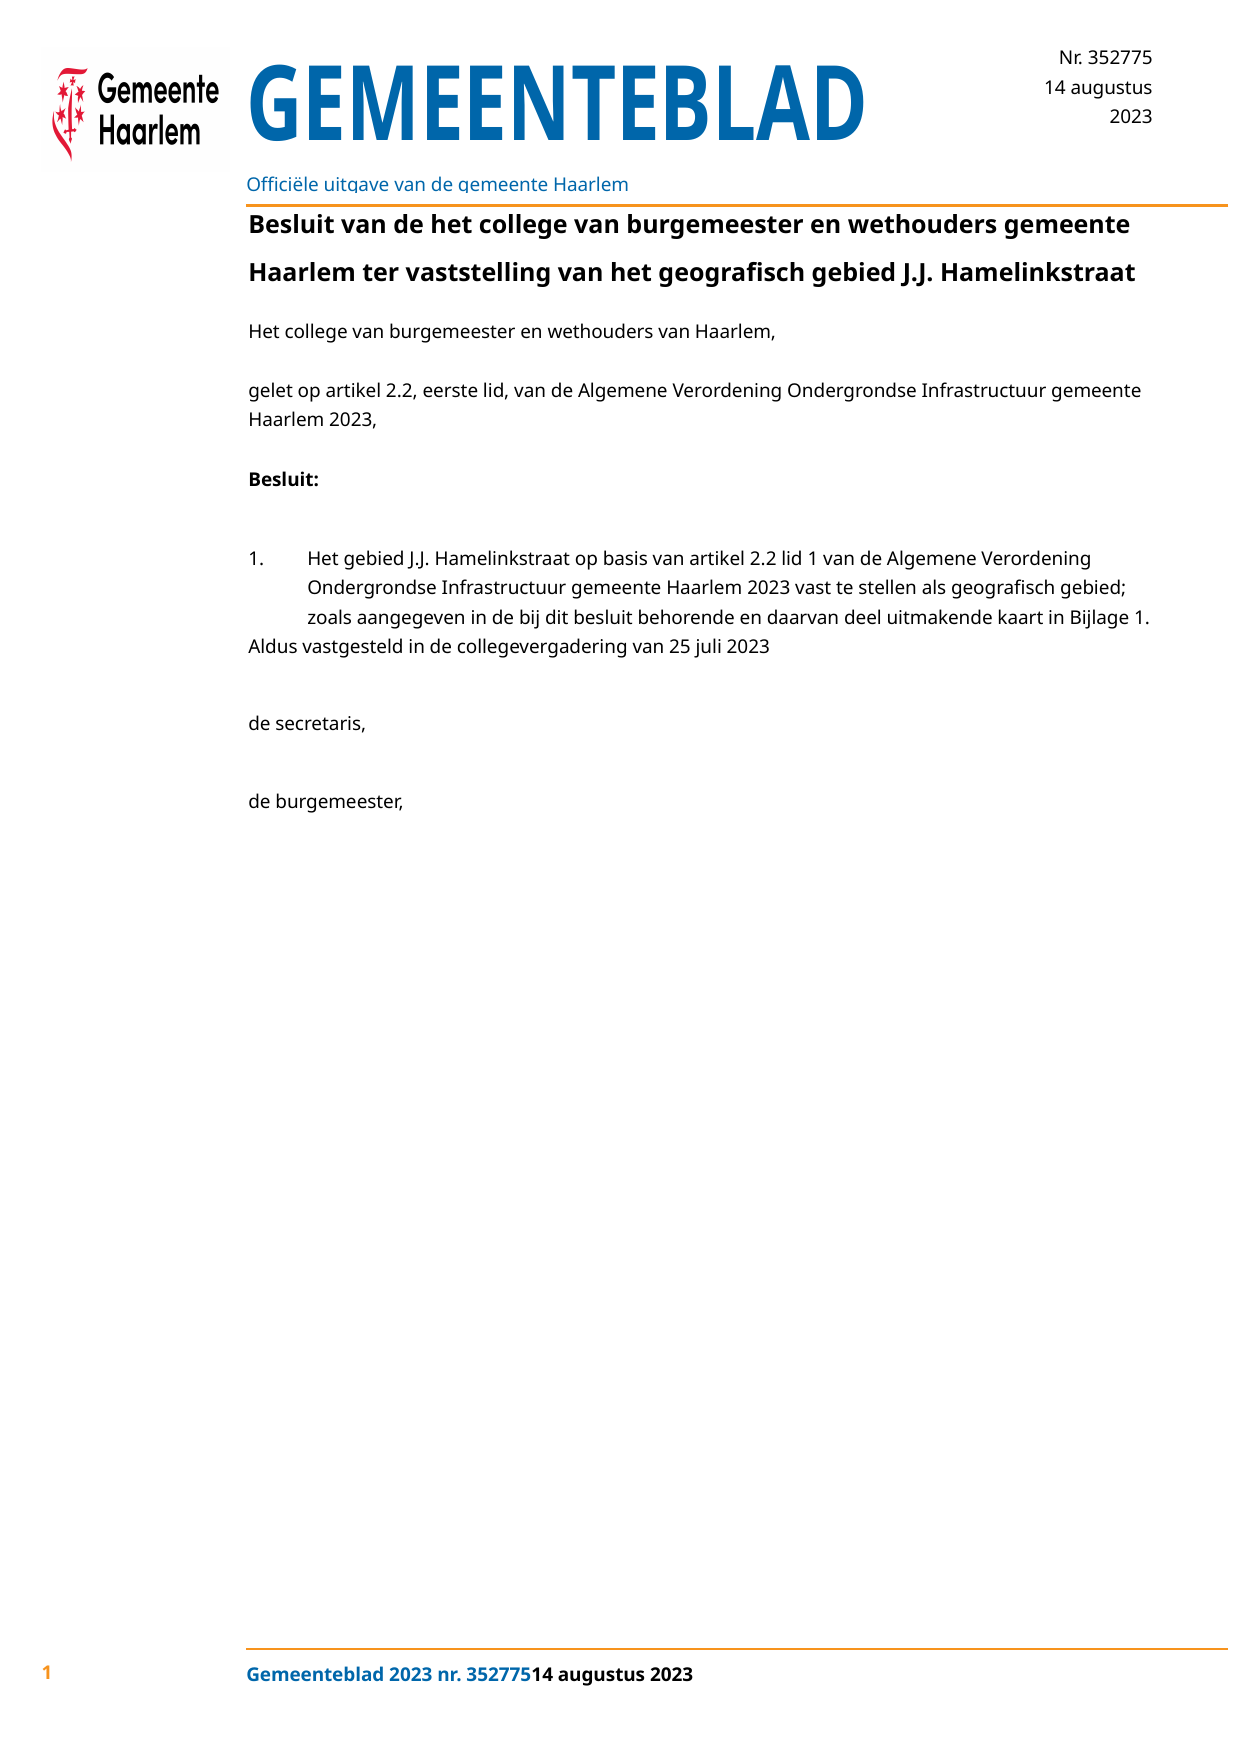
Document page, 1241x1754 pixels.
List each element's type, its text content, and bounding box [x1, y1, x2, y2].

picture [41, 47, 231, 172]
text Besluit van de het college van burgemeester en wethouders gemeente Haarlem ter vaststelling van het geografisch gebied J.J. Hamelinkstraat [248, 207, 1152, 288]
text Aldus vastgesteld in de collegevergadering van 25 juli 2023 [248, 633, 1152, 659]
text de burgemeester, [248, 788, 1152, 813]
text Het college van burgemeester en wethouders van Haarlem, [248, 318, 1152, 344]
text Besluit: [248, 466, 1152, 492]
text gelet op artikel 2.2, eerste lid, van de Algemene Verordening Ondergrondse Infrastructuur gemeente Haarlem 2023, [248, 377, 1152, 432]
text de secretaris, [248, 711, 1152, 736]
list Het gebied J.J. Hamelinkstraat op basis van artikel 2.2 lid 1 van de Algemene Verordening Ondergrondse Infrastructuur gemeente Haarlem 2023 vast te stellen als geografisch gebied; zoals aangegeven in de bij dit besluit behorende en daarvan deel uitmakende kaart in Bijlage 1. [248, 545, 1152, 629]
